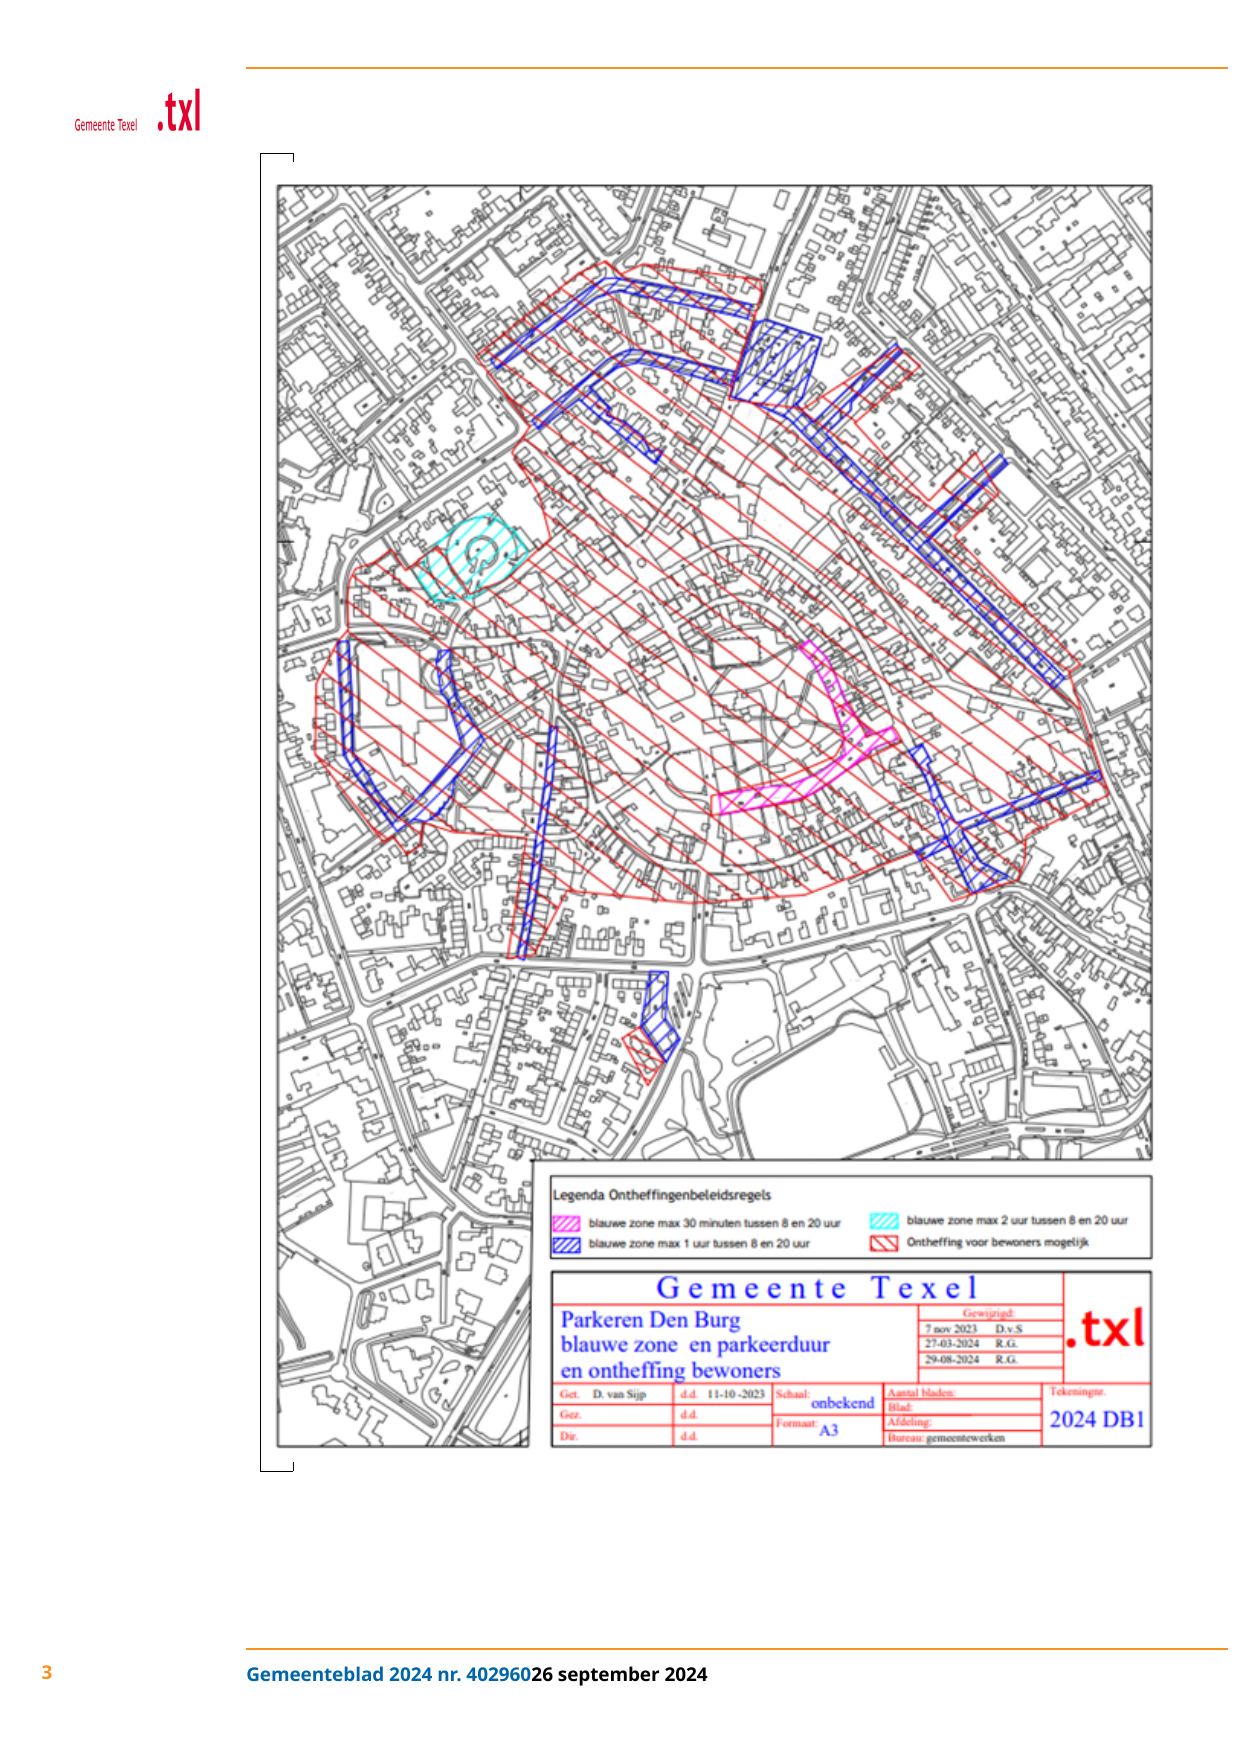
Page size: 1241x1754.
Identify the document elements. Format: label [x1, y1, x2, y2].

picture [41, 47, 231, 172]
picture [268, 162, 1173, 1462]
